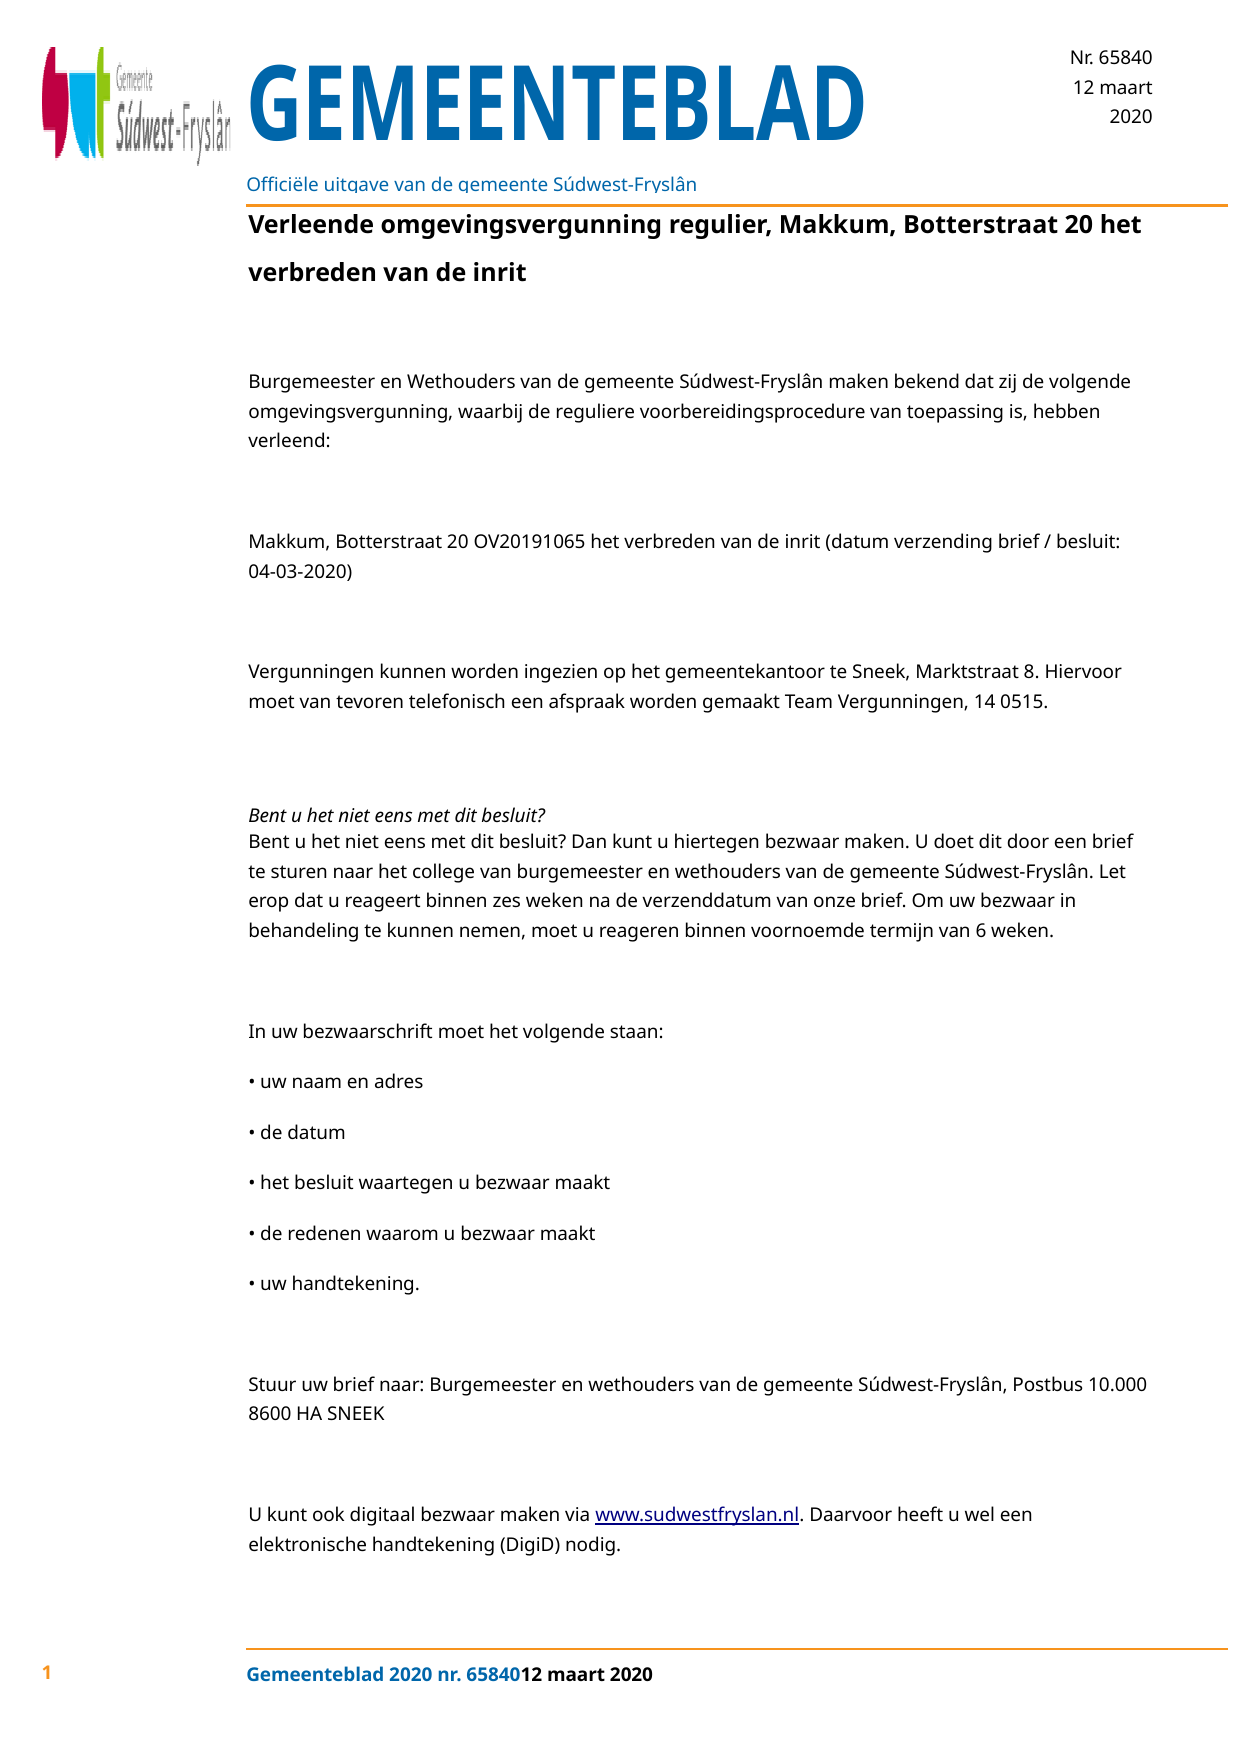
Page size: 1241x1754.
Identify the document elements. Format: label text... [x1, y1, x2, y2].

text • de datum [248, 1119, 1152, 1144]
text • de redenen waarom u bezwaar maakt [248, 1220, 1152, 1245]
text In uw bezwaarschrift moet het volgende staan: [248, 1018, 1152, 1044]
text Makkum, Botterstraat 20 OV20191065 het verbreden van de inrit (datum verzending brief / besluit: 04-03-2020) [248, 528, 1152, 584]
picture [41, 47, 231, 172]
text • het besluit waartegen u bezwaar maakt [248, 1169, 1152, 1195]
text Stuur uw brief naar: Burgemeester en wethouders van de gemeente Súdwest-Fryslân, Postbus 10.000 8600 HA SNEEK [248, 1371, 1152, 1426]
text Vergunningen kunnen worden ingezien op het gemeentekantoor te Sneek, Marktstraat 8. Hiervoor moet van tevoren telefonisch een afspraak worden gemaakt Team Vergunningen, 14 0515. [248, 659, 1152, 714]
text Verleende omgevingsvergunning regulier, Makkum, Botterstraat 20 het verbreden van de inrit [248, 207, 1152, 288]
text U kunt ook digitaal bezwaar maken via www.sudwestfryslan.nl. Daarvoor heeft u wel een elektronische handtekening (DigiD) nodig. [248, 1501, 1152, 1557]
text Bent u het niet eens met dit besluit? [248, 803, 1152, 828]
text • uw naam en adres [248, 1068, 1152, 1094]
text Bent u het niet eens met dit besluit? Dan kunt u hiertegen bezwaar maken. U doet dit door een brief te sturen naar het college van burgemeester en wethouders van de gemeente Súdwest-Fryslân. Let erop dat u reageert binnen zes weken na de verzenddatum van onze brief. Om uw bezwaar in behandeling te kunnen nemen, moet u reageren binnen voornoemde termijn van 6 weken. [248, 828, 1152, 943]
text Burgemeester en Wethouders van de gemeente Súdwest-Fryslân maken bekend dat zij de volgende omgevingsvergunning, waarbij de reguliere voorbereidingsprocedure van toepassing is, hebben verleend: [248, 368, 1152, 453]
text • uw handtekening. [248, 1270, 1152, 1296]
